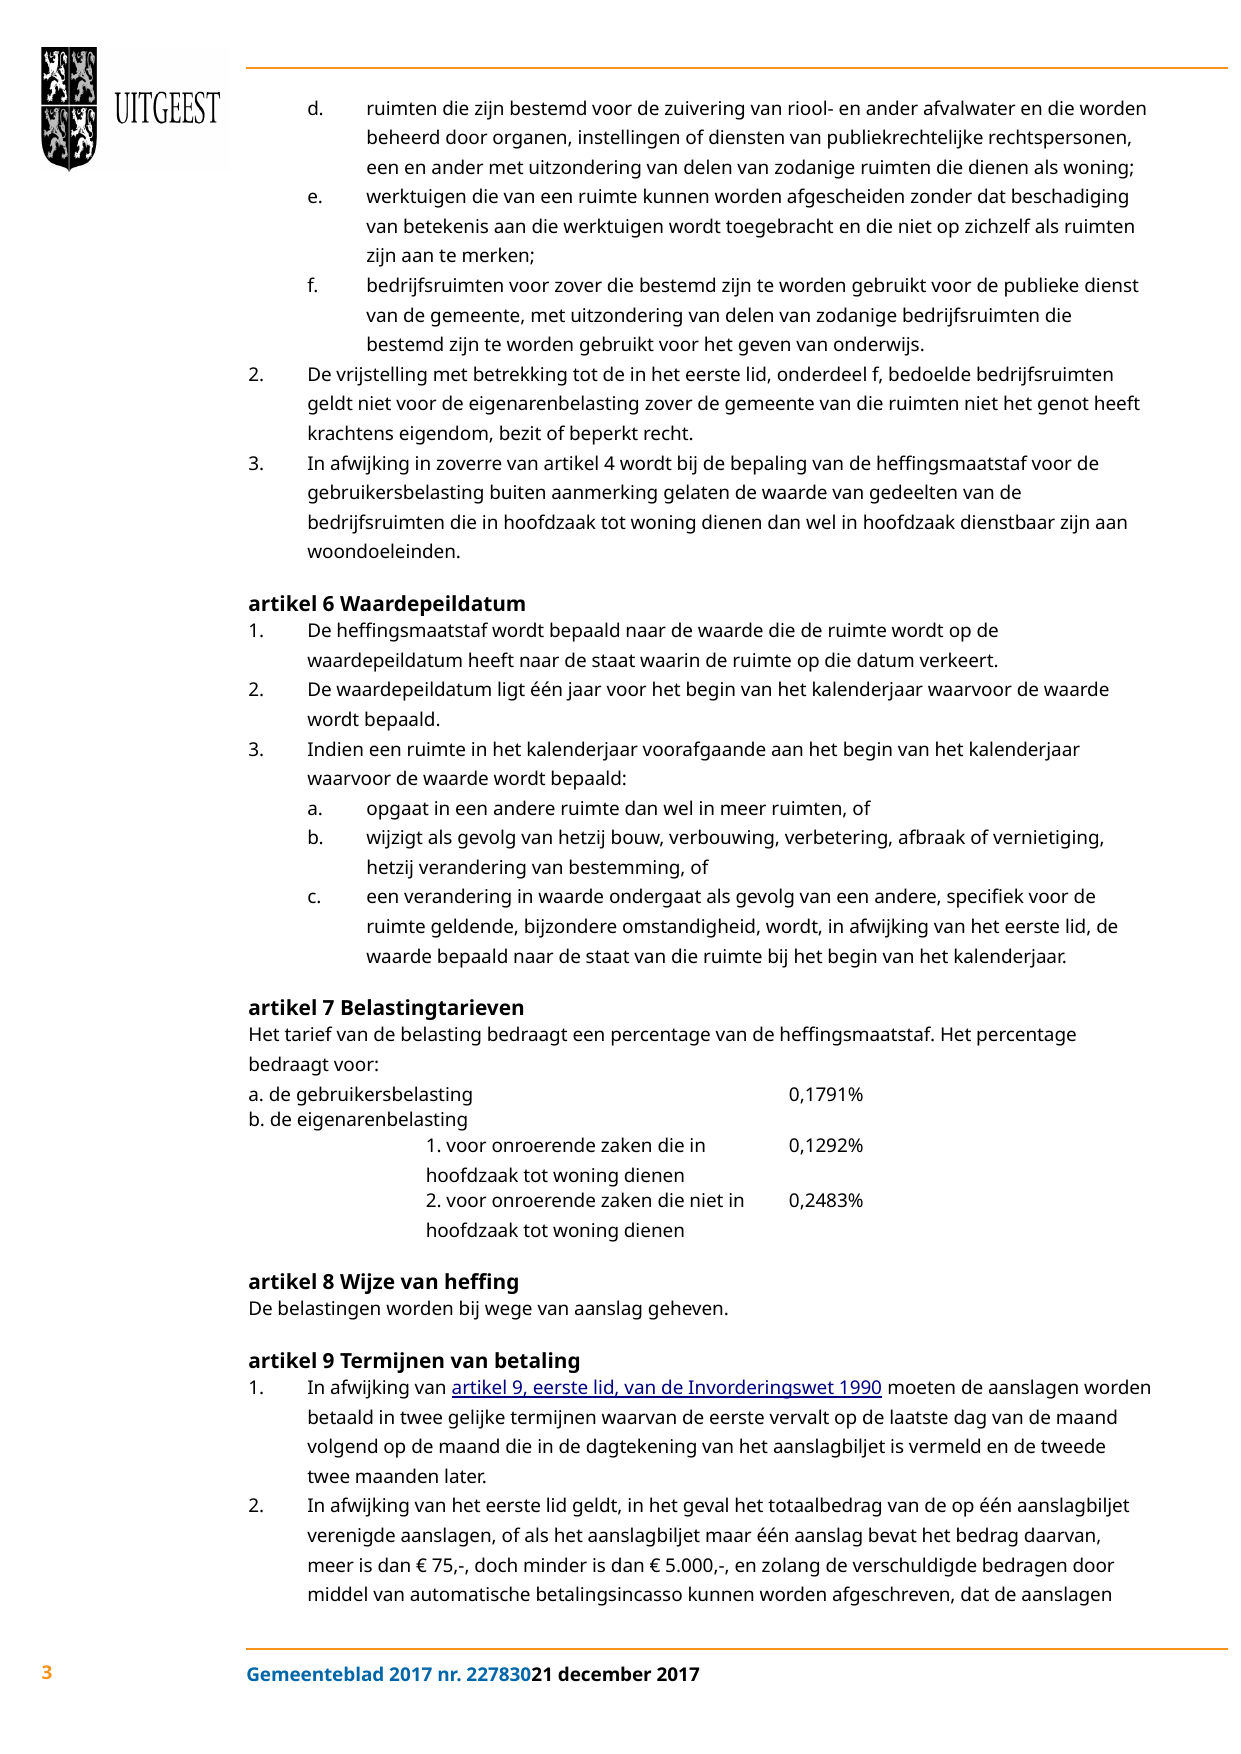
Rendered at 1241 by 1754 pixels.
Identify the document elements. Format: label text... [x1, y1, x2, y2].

text artikel 8 Wijze van heffing [248, 1267, 1152, 1296]
list werktuigen die van een ruimte kunnen worden afgescheiden zonder dat beschadiging van betekenis aan die werktuigen wordt toegebracht en die niet op zichzelf als ruimten zijn aan te merken; [307, 183, 1152, 268]
table_header a. de gebruikersbelasting [248, 1081, 789, 1107]
list In afwijking van het eerste lid geldt, in het geval het totaalbedrag van de op één aanslagbiljet verenigde aanslagen, of als het aanslagbiljet maar één aanslag bevat het bedrag daarvan, meer is dan € 75,-, doch minder is dan € 5.000,-, en zolang de verschuldigde bedragen door middel van automatische betalingsincasso kunnen worden afgeschreven, dat de aanslagen [248, 1493, 1152, 1607]
list In afwijking in zoverre van artikel 4 wordt bij de bepaling van de heffingsmaatstaf voor de gebruikersbelasting buiten aanmerking gelaten de waarde van gedeelten van de bedrijfsruimten die in hoofdzaak tot woning dienen dan wel in hoofdzaak dienstbaar zijn aan woondoeleinden. [248, 450, 1152, 564]
text Het tarief van de belasting bedraagt een percentage van de heffingsmaatstaf. Het percentage bedraagt voor: [248, 1022, 1152, 1077]
picture [41, 47, 231, 172]
text De belastingen worden bij wege van aanslag geheven. [248, 1296, 1152, 1321]
list De heffingsmaatstaf wordt bepaald naar de waarde die de ruimte wordt op de waardepeildatum heeft naar de staat waarin de ruimte op die datum verkeert. [248, 617, 1152, 673]
text artikel 9 Termijnen van betaling [248, 1346, 1152, 1374]
list een verandering in waarde ondergaat als gevolg van een andere, specifiek voor de ruimte geldende, bijzondere omstandigheid, wordt, in afwijking van het eerste lid, de waarde bepaald naar de staat van die ruimte bij het begin van het kalenderjaar. [307, 884, 1152, 968]
list De vrijstelling met betrekking tot de in het eerste lid, onderdeel f, bedoelde bedrijfsruimten geldt niet voor de eigenarenbelasting zover de gemeente van die ruimten niet het genot heeft krachtens eigendom, bezit of beperkt recht. [248, 361, 1152, 446]
table_cell 0,2483% [789, 1188, 1152, 1243]
table_cell [248, 1188, 426, 1243]
list Indien een ruimte in het kalenderjaar voorafgaande aan het begin van het kalenderjaar waarvoor de waarde wordt bepaald: [248, 736, 1152, 791]
list bedrijfsruimten voor zover die bestemd zijn te worden gebruikt voor de publieke dienst van de gemeente, met uitzondering van delen van zodanige bedrijfsruimten die bestemd zijn te worden gebruikt voor het geven van onderwijs. [307, 272, 1152, 357]
table_cell 1. voor onroerende zaken die in hoofdzaak tot woning dienen [426, 1133, 789, 1188]
table_cell 0,1292% [789, 1133, 1152, 1188]
table_cell [789, 1107, 1152, 1132]
list ruimten die zijn bestemd voor de zuivering van riool- en ander afvalwater en die worden beheerd door organen, instellingen of diensten van publiekrechtelijke rechtspersonen, een en ander met uitzondering van delen van zodanige ruimten die dienen als woning; [307, 95, 1152, 180]
list wijzigt als gevolg van hetzij bouw, verbouwing, verbetering, afbraak of vernietiging, hetzij verandering van bestemming, of [307, 824, 1152, 880]
table_cell 2. voor onroerende zaken die niet in hoofdzaak tot woning dienen [426, 1188, 789, 1243]
table_cell [248, 1133, 426, 1188]
table_header 0,1791% [789, 1081, 1152, 1107]
list De waardepeildatum ligt één jaar voor het begin van het kalenderjaar waarvoor de waarde wordt bepaald. [248, 677, 1152, 732]
list In afwijking van artikel 9, eerste lid, van de Invorderingswet 1990 moeten de aanslagen worden betaald in twee gelijke termijnen waarvan de eerste vervalt op de laatste dag van de maand volgend op de maand die in de dagtekening van het aanslagbiljet is vermeld en de tweede twee maanden later. [248, 1374, 1152, 1489]
table_cell b. de eigenarenbelasting [248, 1107, 789, 1132]
list opgaat in een andere ruimte dan wel in meer ruimten, of [307, 795, 1152, 821]
text artikel 6 Waardepeildatum [248, 589, 1152, 617]
text artikel 7 Belastingtarieven [248, 993, 1152, 1022]
